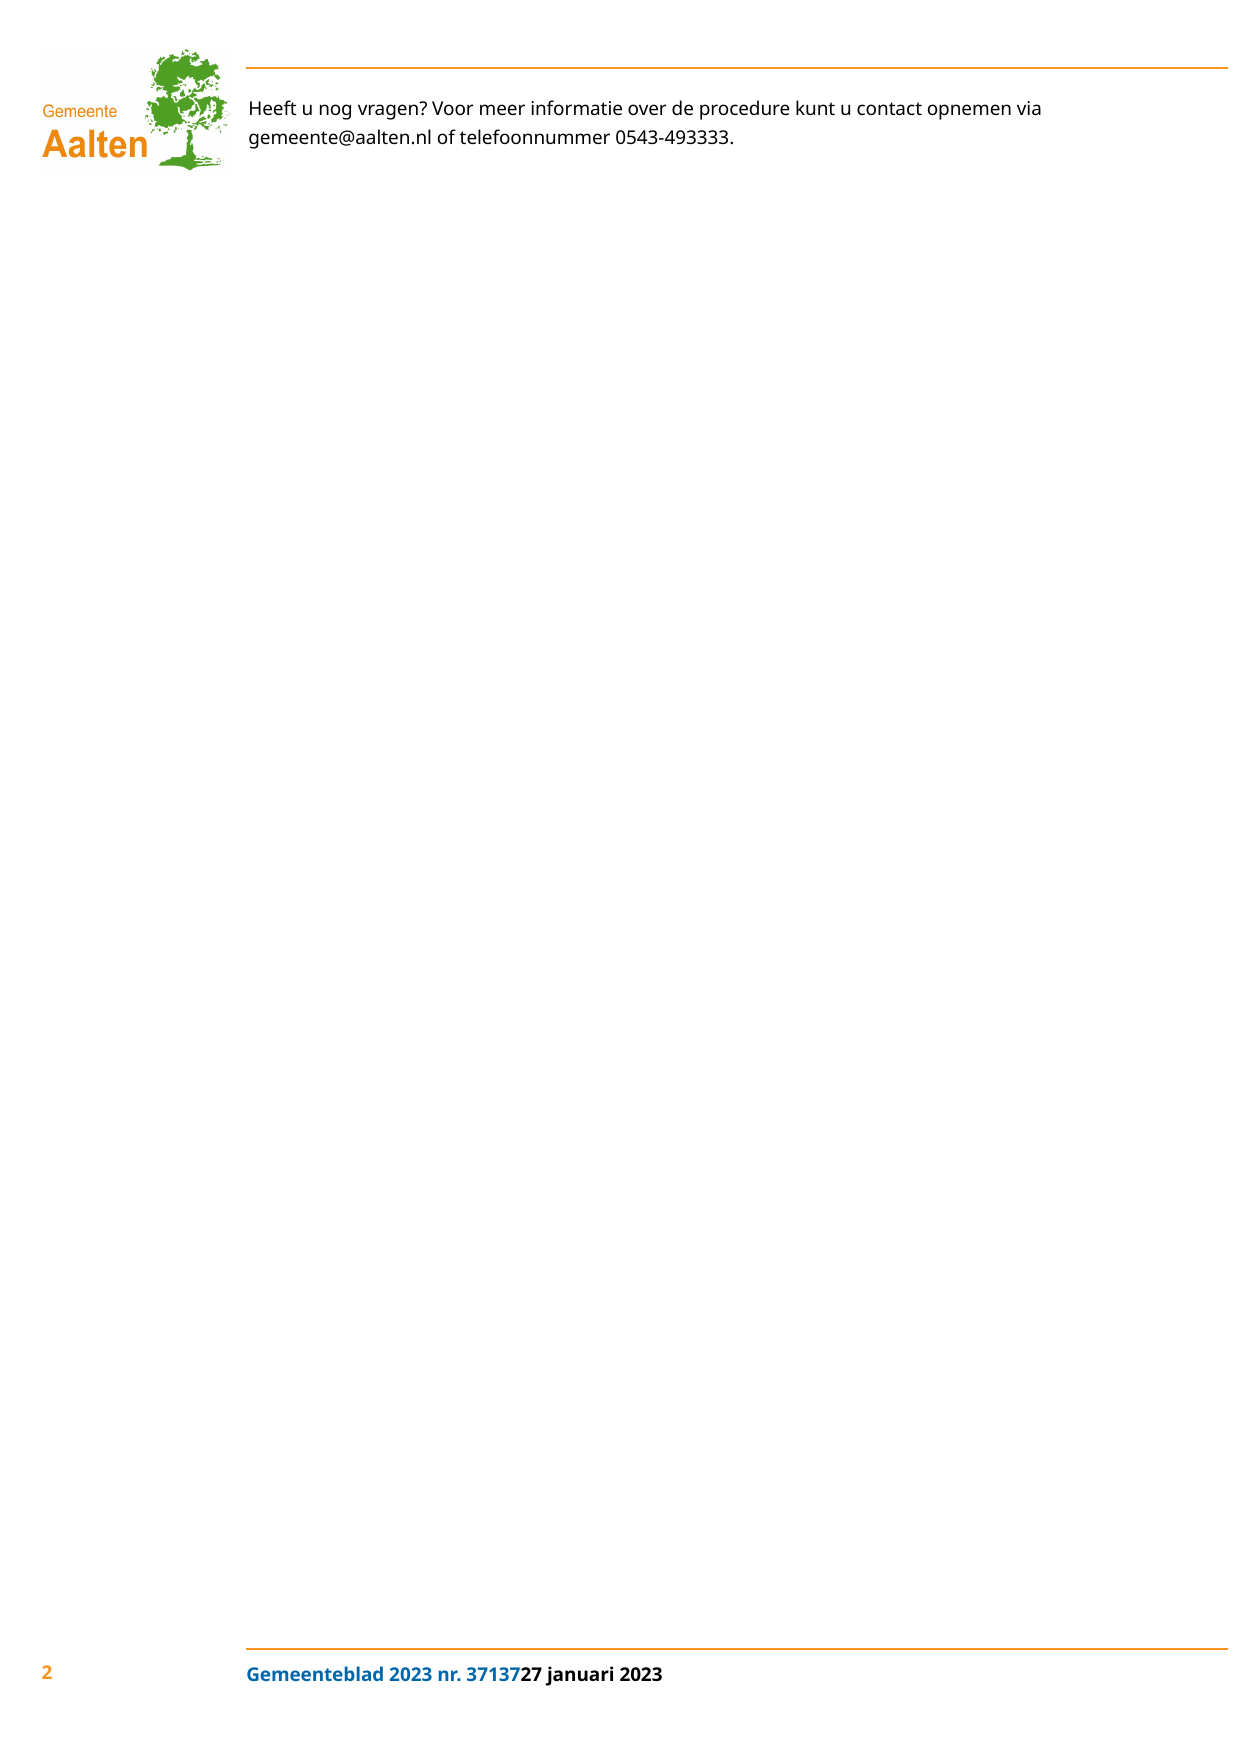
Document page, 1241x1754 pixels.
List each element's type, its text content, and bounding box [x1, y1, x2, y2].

picture [41, 47, 231, 172]
text Heeft u nog vragen? Voor meer informatie over de procedure kunt u contact opnemen via gemeente@aalten.nl of telefoonnummer 0543-493333. [248, 95, 1152, 150]
